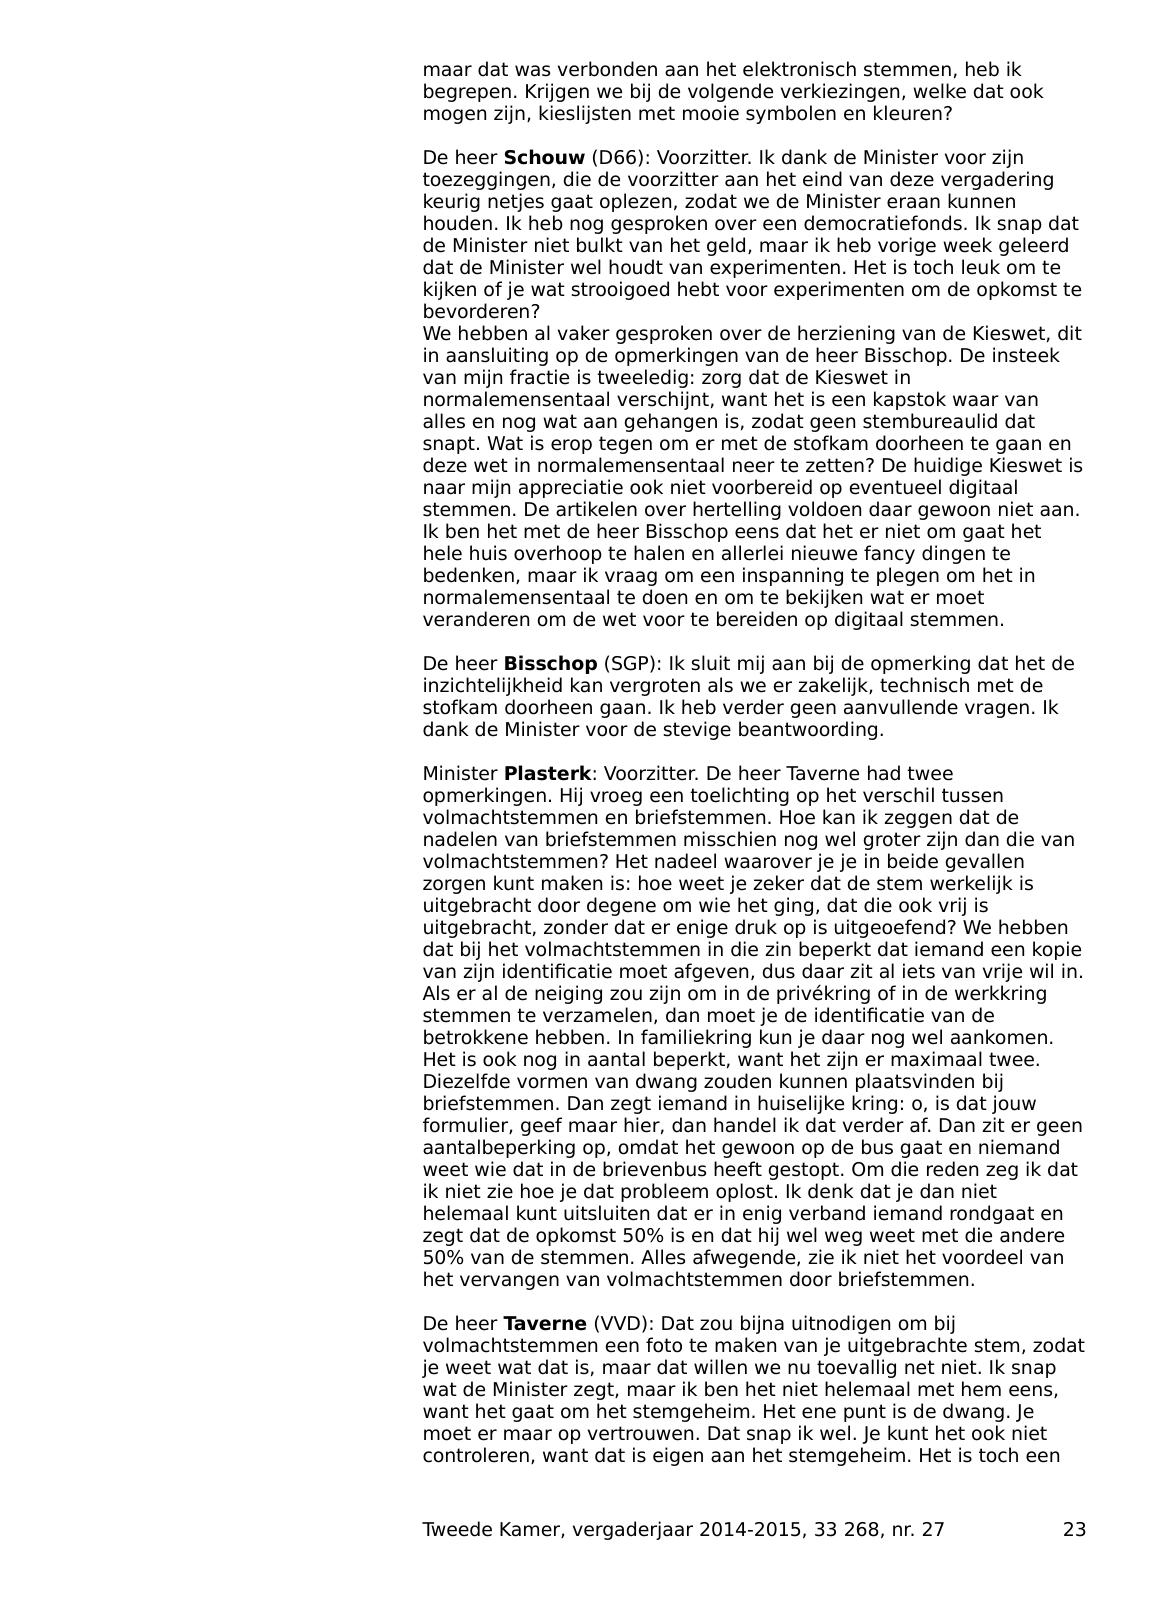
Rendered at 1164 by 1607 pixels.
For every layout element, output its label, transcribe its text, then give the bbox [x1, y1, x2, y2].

text De heer Schouw (D66): Voorzitter. Ik dank de Minister voor zijn toezeggingen, die de voorzitter aan het eind van deze vergadering keurig netjes gaat oplezen, zodat we de Minister eraan kunnen houden. Ik heb nog gesproken over een democratiefonds. Ik snap dat de Minister niet bulkt van het geld, maar ik heb vorige week geleerd dat de Minister wel houdt van experimenten. Het is toch leuk om te kijken of je wat strooigoed hebt voor experimenten om de opkomst te bevorderen? [422, 147, 1087, 323]
text De heer Bisschop (SGP): Ik sluit mij aan bij de opmerking dat het de inzichtelijkheid kan vergroten als we er zakelijk, technisch met de stofkam doorheen gaan. Ik heb verder geen aanvullende vragen. Ik dank de Minister voor de stevige beantwoording. [422, 653, 1087, 741]
text We hebben al vaker gesproken over de herziening van de Kieswet, dit in aansluiting op de opmerkingen van de heer Bisschop. De insteek van mijn fractie is tweeledig: zorg dat de Kieswet in normalemensentaal verschijnt, want het is een kapstok waar van alles en nog wat aan gehangen is, zodat geen stembureaulid dat snapt. Wat is erop tegen om er met de stofkam doorheen te gaan en deze wet in normalemensentaal neer te zetten? De huidige Kieswet is naar mijn appreciatie ook niet voorbereid op eventueel digitaal stemmen. De artikelen over hertelling voldoen daar gewoon niet aan. Ik ben het met de heer Bisschop eens dat het er niet om gaat het hele huis overhoop te halen en allerlei nieuwe fancy dingen te bedenken, maar ik vraag om een inspanning te plegen om het in normalemensentaal te doen en om te bekijken wat er moet veranderen om de wet voor te bereiden op digitaal stemmen. [422, 323, 1087, 631]
text Diezelfde vormen van dwang zouden kunnen plaatsvinden bij briefstemmen. Dan zegt iemand in huiselijke kring: o, is dat jouw formulier, geef maar hier, dan handel ik dat verder af. Dan zit er geen aantalbeperking op, omdat het gewoon op de bus gaat en niemand weet wie dat in de brievenbus heeft gestopt. Om die reden zeg ik dat ik niet zie hoe je dat probleem oplost. Ik denk dat je dan niet helemaal kunt uitsluiten dat er in enig verband iemand rondgaat en zegt dat de opkomst 50% is en dat hij wel weg weet met die andere 50% van de stemmen. Alles afwegende, zie ik niet het voordeel van het vervangen van volmachtstemmen door briefstemmen. [422, 1071, 1087, 1291]
text maar dat was verbonden aan het elektronisch stemmen, heb ik begrepen. Krijgen we bij de volgende verkiezingen, welke dat ook mogen zijn, kieslijsten met mooie symbolen en kleuren? [422, 59, 1087, 125]
text De heer Taverne (VVD): Dat zou bijna uitnodigen om bij volmachtstemmen een foto te maken van je uitgebrachte stem, zodat je weet wat dat is, maar dat willen we nu toevallig net niet. Ik snap wat de Minister zegt, maar ik ben het niet helemaal met hem eens, want het gaat om het stemgeheim. Het ene punt is de dwang. Je moet er maar op vertrouwen. Dat snap ik wel. Je kunt het ook niet controleren, want dat is eigen aan het stemgeheim. Het is toch een [422, 1313, 1087, 1467]
text Minister Plasterk: Voorzitter. De heer Taverne had twee opmerkingen. Hij vroeg een toelichting op het verschil tussen volmachtstemmen en briefstemmen. Hoe kan ik zeggen dat de nadelen van briefstemmen misschien nog wel groter zijn dan die van volmachtstemmen? Het nadeel waarover je je in beide gevallen zorgen kunt maken is: hoe weet je zeker dat de stem werkelijk is uitgebracht door degene om wie het ging, dat die ook vrij is uitgebracht, zonder dat er enige druk op is uitgeoefend? We hebben dat bij het volmachtstemmen in die zin beperkt dat iemand een kopie van zijn identificatie moet afgeven, dus daar zit al iets van vrije wil in. Als er al de neiging zou zijn om in de privékring of in de werkkring stemmen te verzamelen, dan moet je de identificatie van de betrokkene hebben. In familiekring kun je daar nog wel aankomen. Het is ook nog in aantal beperkt, want het zijn er maximaal twee. [422, 763, 1087, 1071]
